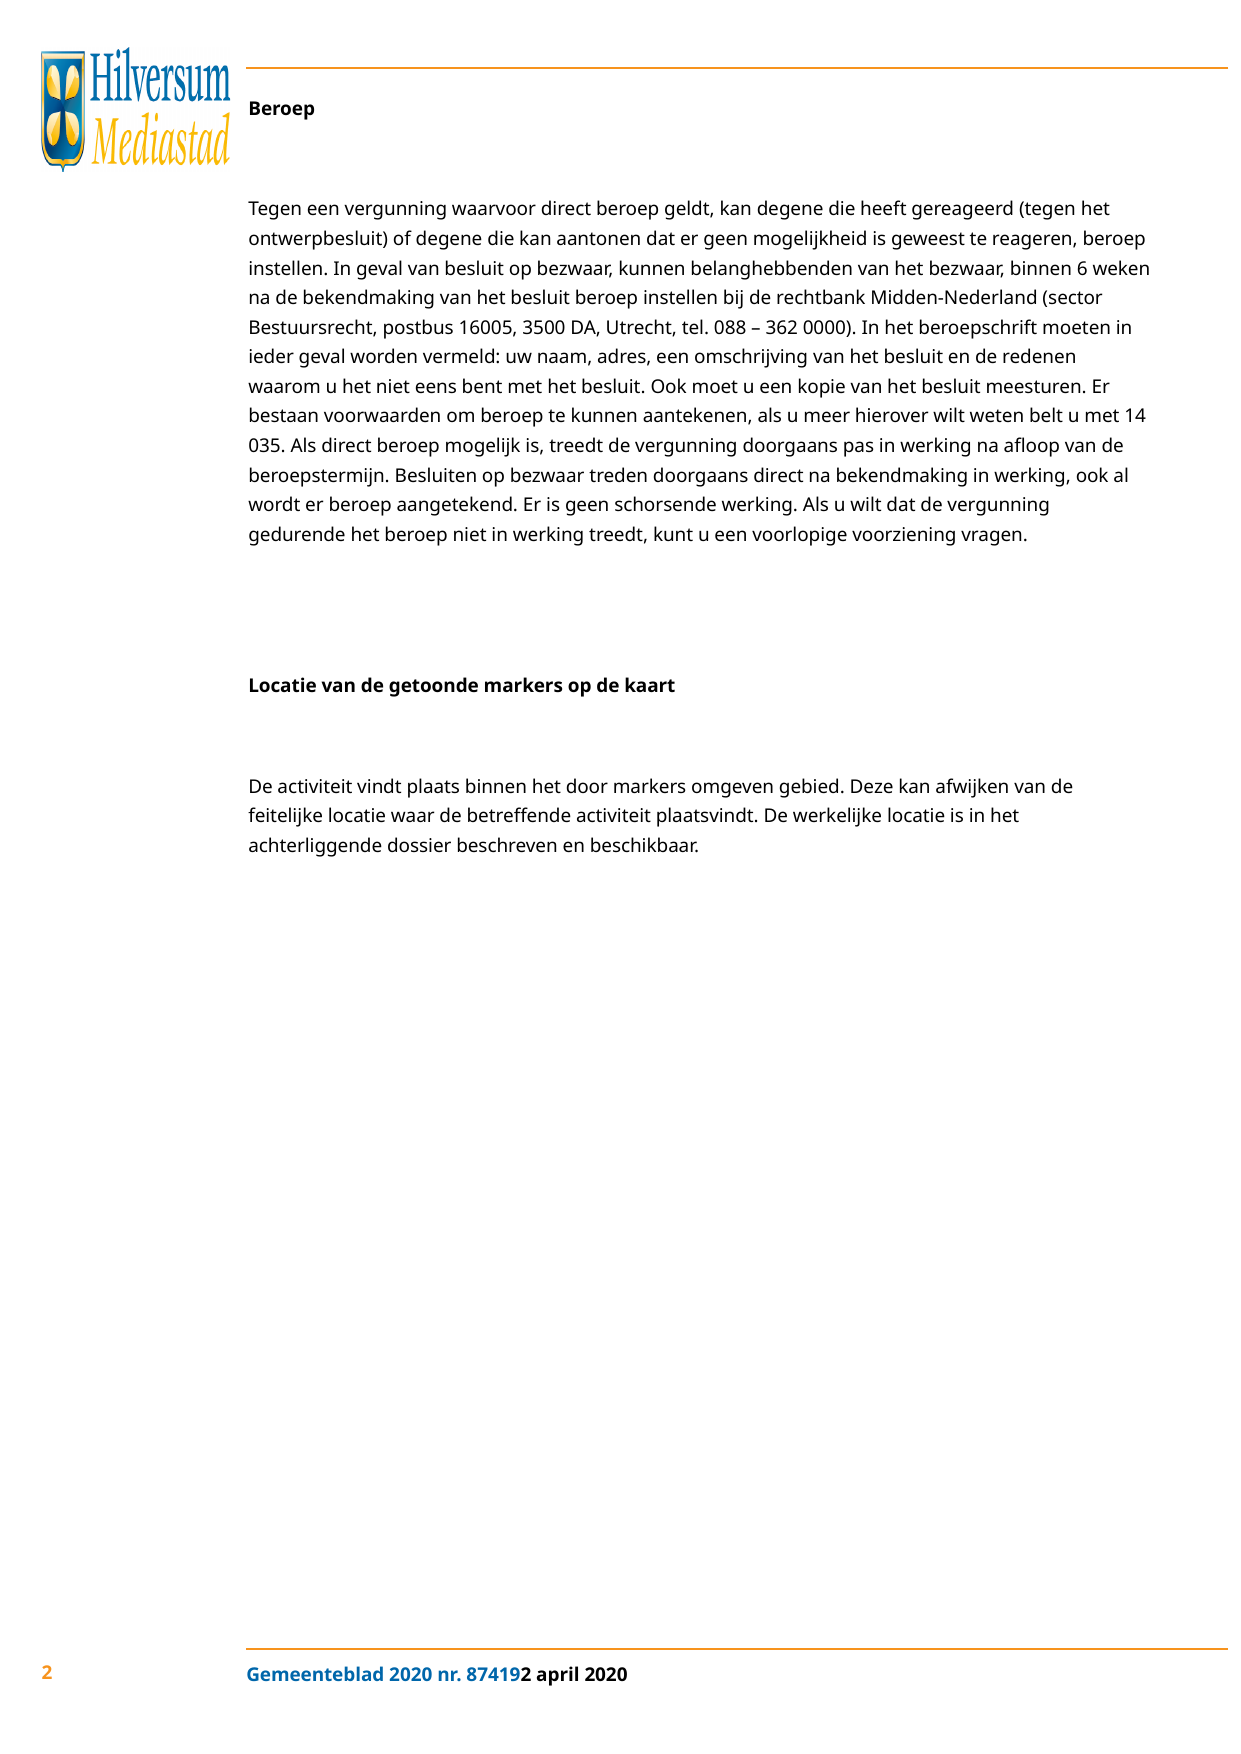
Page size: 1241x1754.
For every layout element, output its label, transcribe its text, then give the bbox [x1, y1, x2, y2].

text De activiteit vindt plaats binnen het door markers omgeven gebied. Deze kan afwijken van de feitelijke locatie waar de betreffende activiteit plaatsvindt. De werkelijke locatie is in het achterliggende dossier beschreven en beschikbaar. [248, 773, 1152, 858]
text Locatie van de getoonde markers op de kaart [248, 672, 1152, 698]
picture [41, 47, 231, 172]
text Beroep [248, 95, 1152, 121]
text Tegen een vergunning waarvoor direct beroep geldt, kan degene die heeft gereageerd (tegen het ontwerpbesluit) of degene die kan aantonen dat er geen mogelijkheid is geweest te reageren, beroep instellen. In geval van besluit op bezwaar, kunnen belanghebbenden van het bezwaar, binnen 6 weken na de bekendmaking van het besluit beroep instellen bij de rechtbank Midden-Nederland (sector Bestuursrecht, postbus 16005, 3500 DA, Utrecht, tel. 088 – 362 0000). In het beroepschrift moeten in ieder geval worden vermeld: uw naam, adres, een omschrijving van het besluit en de redenen waarom u het niet eens bent met het besluit. Ook moet u een kopie van het besluit meesturen. Er bestaan voorwaarden om beroep te kunnen aantekenen, als u meer hierover wilt weten belt u met 14 035. Als direct beroep mogelijk is, treedt de vergunning doorgaans pas in werking na afloop van de beroepstermijn. Besluiten op bezwaar treden doorgaans direct na bekendmaking in werking, ook al wordt er beroep aangetekend. Er is geen schorsende werking. Als u wilt dat de vergunning gedurende het beroep niet in werking treedt, kunt u een voorlopige voorziening vragen. [248, 196, 1152, 547]
